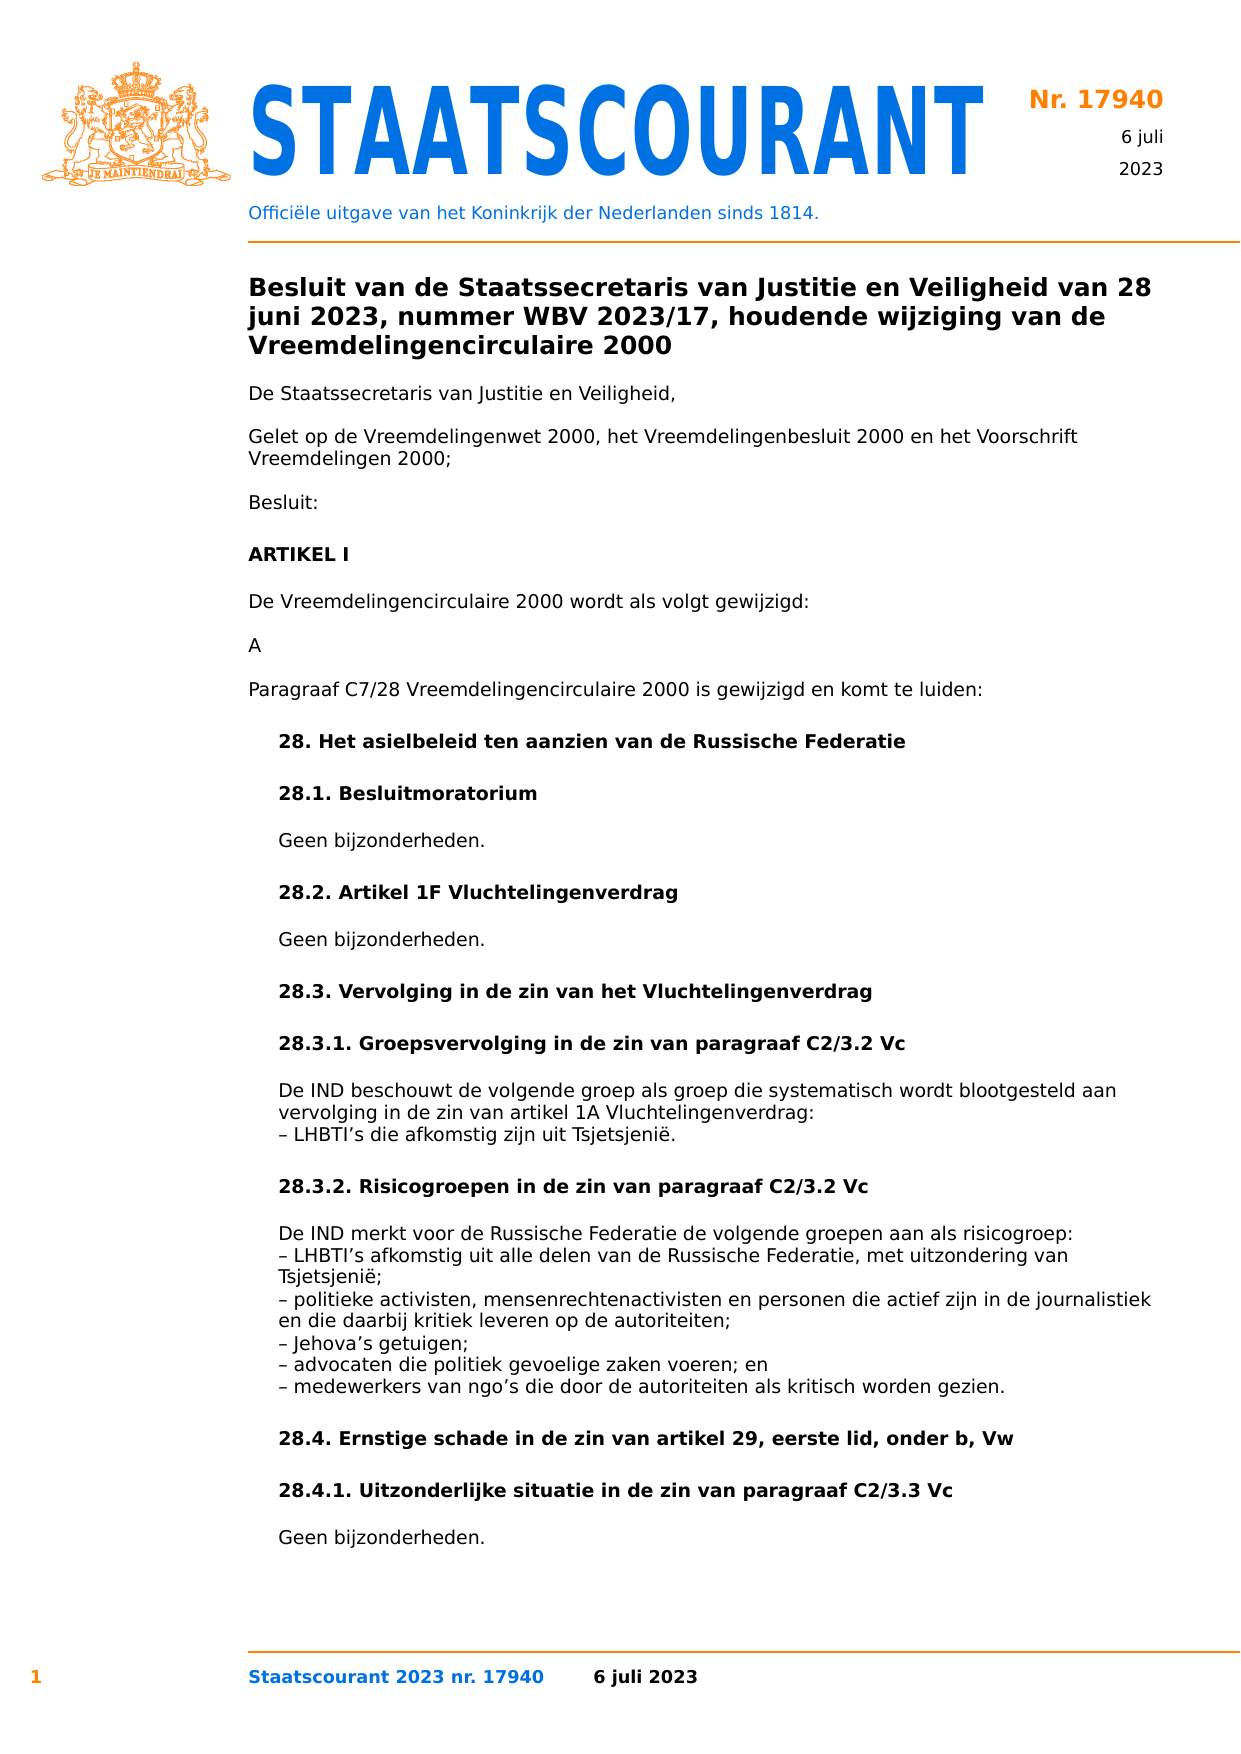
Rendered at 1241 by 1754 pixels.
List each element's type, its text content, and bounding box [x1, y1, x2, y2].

table_header STAATSCOURANT [248, 62, 998, 203]
text – politieke activisten, mensenrechtenactivisten en personen die actief zijn in de journalistiek en die daarbij kritiek leveren op de autoriteiten; [278, 1288, 1163, 1332]
picture [41, 62, 231, 186]
text – advocaten die politiek gevoelige zaken voeren; en [278, 1354, 1163, 1376]
subtitle 28.3.1. Groepsvervolging in de zin van paragraaf C2/3.2 Vc [278, 1033, 1163, 1054]
table_cell 2023 [998, 153, 1240, 203]
text – Jehova’s getuigen; [278, 1332, 1163, 1354]
subtitle 28.4. Ernstige schade in de zin van artikel 29, eerste lid, onder b, Vw [278, 1428, 1163, 1450]
text – LHBTI’s afkomstig uit alle delen van de Russische Federatie, met uitzondering van Tsjetsjenië; [278, 1244, 1163, 1288]
text – LHBTI’s die afkomstig zijn uit Tsjetsjenië. [278, 1123, 1163, 1146]
text Geen bijzonderheden. [278, 830, 1163, 852]
text De IND merkt voor de Russische Federatie de volgende groepen aan als risicogroep: [278, 1222, 1163, 1244]
table_header [25, 62, 248, 241]
text Besluit: [248, 492, 1163, 514]
subtitle Besluit van de Staatssecretaris van Justitie en Veiligheid van 28 juni 2023, nummer WBV 2023/17, houdende wijziging van de Vreemdelingencirculaire 2000 [248, 273, 1163, 361]
text – medewerkers van ngo’s die door de autoriteiten als kritisch worden gezien. [278, 1376, 1163, 1398]
subtitle 28.2. Artikel 1F Vluchtelingenverdrag [278, 882, 1163, 904]
table_cell 6 juli [998, 121, 1240, 153]
text De IND beschouwt de volgende groep als groep die systematisch wordt blootgesteld aan vervolging in de zin van artikel 1A Vluchtelingenverdrag: [278, 1079, 1163, 1123]
text De Vreemdelingencirculaire 2000 wordt als volgt gewijzigd: [248, 591, 1163, 613]
text A [248, 635, 1163, 657]
subtitle 28.4.1. Uitzonderlijke situatie in de zin van paragraaf C2/3.3 Vc [278, 1480, 1163, 1502]
text De Staatssecretaris van Justitie en Veiligheid, [248, 382, 1163, 404]
subtitle 28. Het asielbeleid ten aanzien van de Russische Federatie [278, 731, 1163, 753]
subtitle 28.3.2. Risicogroepen in de zin van paragraaf C2/3.2 Vc [278, 1176, 1163, 1197]
text Geen bijzonderheden. [278, 1527, 1163, 1549]
subtitle 28.1. Besluitmoratorium [278, 783, 1163, 805]
text Gelet op de Vreemdelingenwet 2000, het Vreemdelingenbesluit 2000 en het Voorschrift Vreemdelingen 2000; [248, 426, 1163, 470]
table_cell Officiële uitgave van het Koninkrijk der Nederlanden sinds 1814. [248, 203, 1240, 241]
table_header Nr. 17940 [998, 62, 1240, 121]
subtitle ARTIKEL I [248, 544, 1163, 566]
text Geen bijzonderheden. [278, 929, 1163, 951]
text Paragraaf C7/28 Vreemdelingencirculaire 2000 is gewijzigd en komt te luiden: [248, 679, 1163, 701]
subtitle 28.3. Vervolging in de zin van het Vluchtelingenverdrag [278, 981, 1163, 1003]
